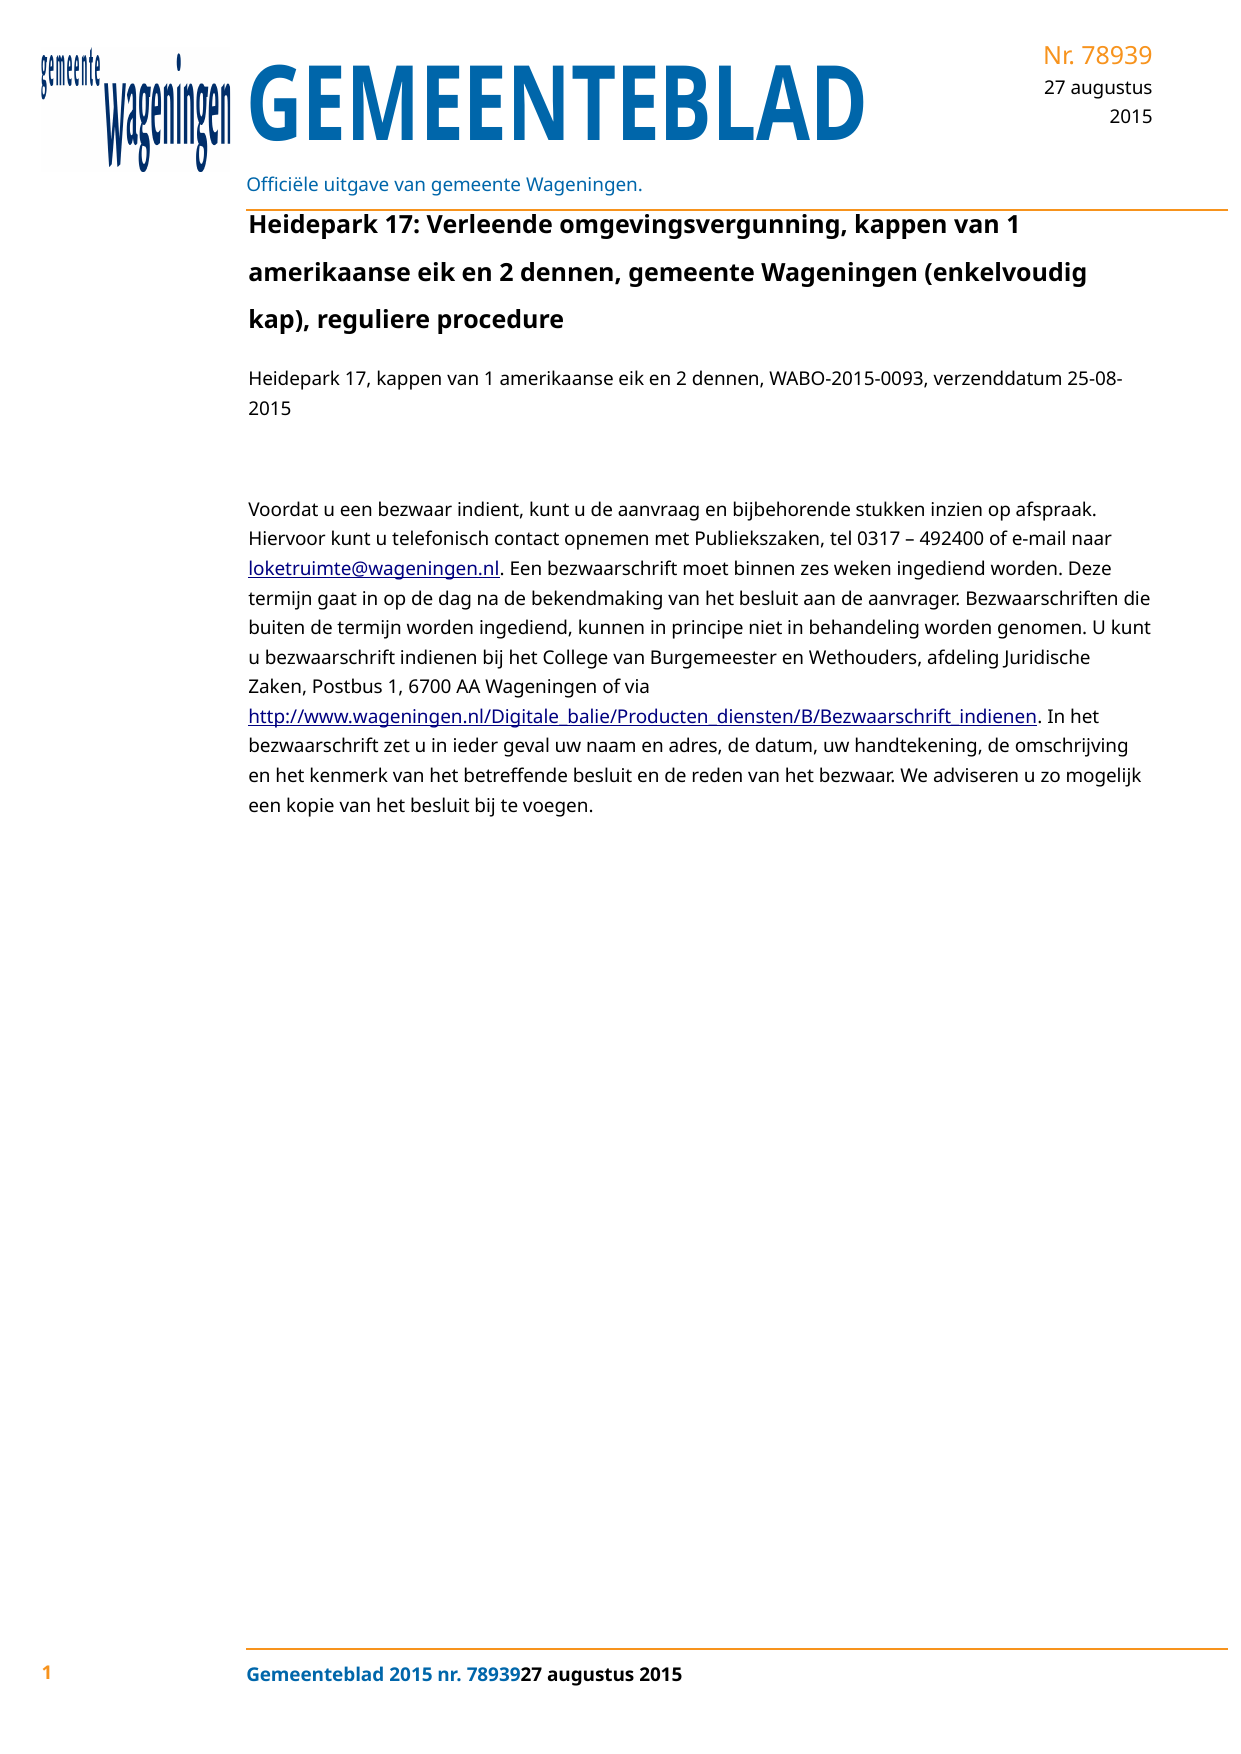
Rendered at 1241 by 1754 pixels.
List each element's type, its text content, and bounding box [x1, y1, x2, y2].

text Heidepark 17: Verleende omgevingsvergunning, kappen van 1 amerikaanse eik en 2 dennen, gemeente Wageningen (enkelvoudig kap), reguliere procedure [248, 211, 1152, 336]
text Heidepark 17, kappen van 1 amerikaanse eik en 2 dennen, WABO-2015-0093, verzenddatum 25-08-2015 [248, 366, 1152, 421]
text Voordat u een bezwaar indient, kunt u de aanvraag en bijbehorende stukken inzien op afspraak. Hiervoor kunt u telefonisch contact opnemen met Publiekszaken, tel 0317 – 492400 of e-mail naar loketruimte@wageningen.nl. Een bezwaarschrift moet binnen zes weken ingediend worden. Deze termijn gaat in op de dag na de bekendmaking van het besluit aan de aanvrager. Bezwaarschriften die buiten de termijn worden ingediend, kunnen in principe niet in behandeling worden genomen. U kunt u bezwaarschrift indienen bij het College van Burgemeester en Wethouders, afdeling Juridische Zaken, Postbus 1, 6700 AA Wageningen of via http://www.wageningen.nl/Digitale_balie/Producten_diensten/B/Bezwaarschrift_indienen. In het bezwaarschrift zet u in ieder geval uw naam en adres, de datum, uw handtekening, de omschrijving en het kenmerk van het betreffende besluit en de reden van het bezwaar. We adviseren u zo mogelijk een kopie van het besluit bij te voegen. [248, 496, 1152, 817]
picture [41, 47, 231, 172]
